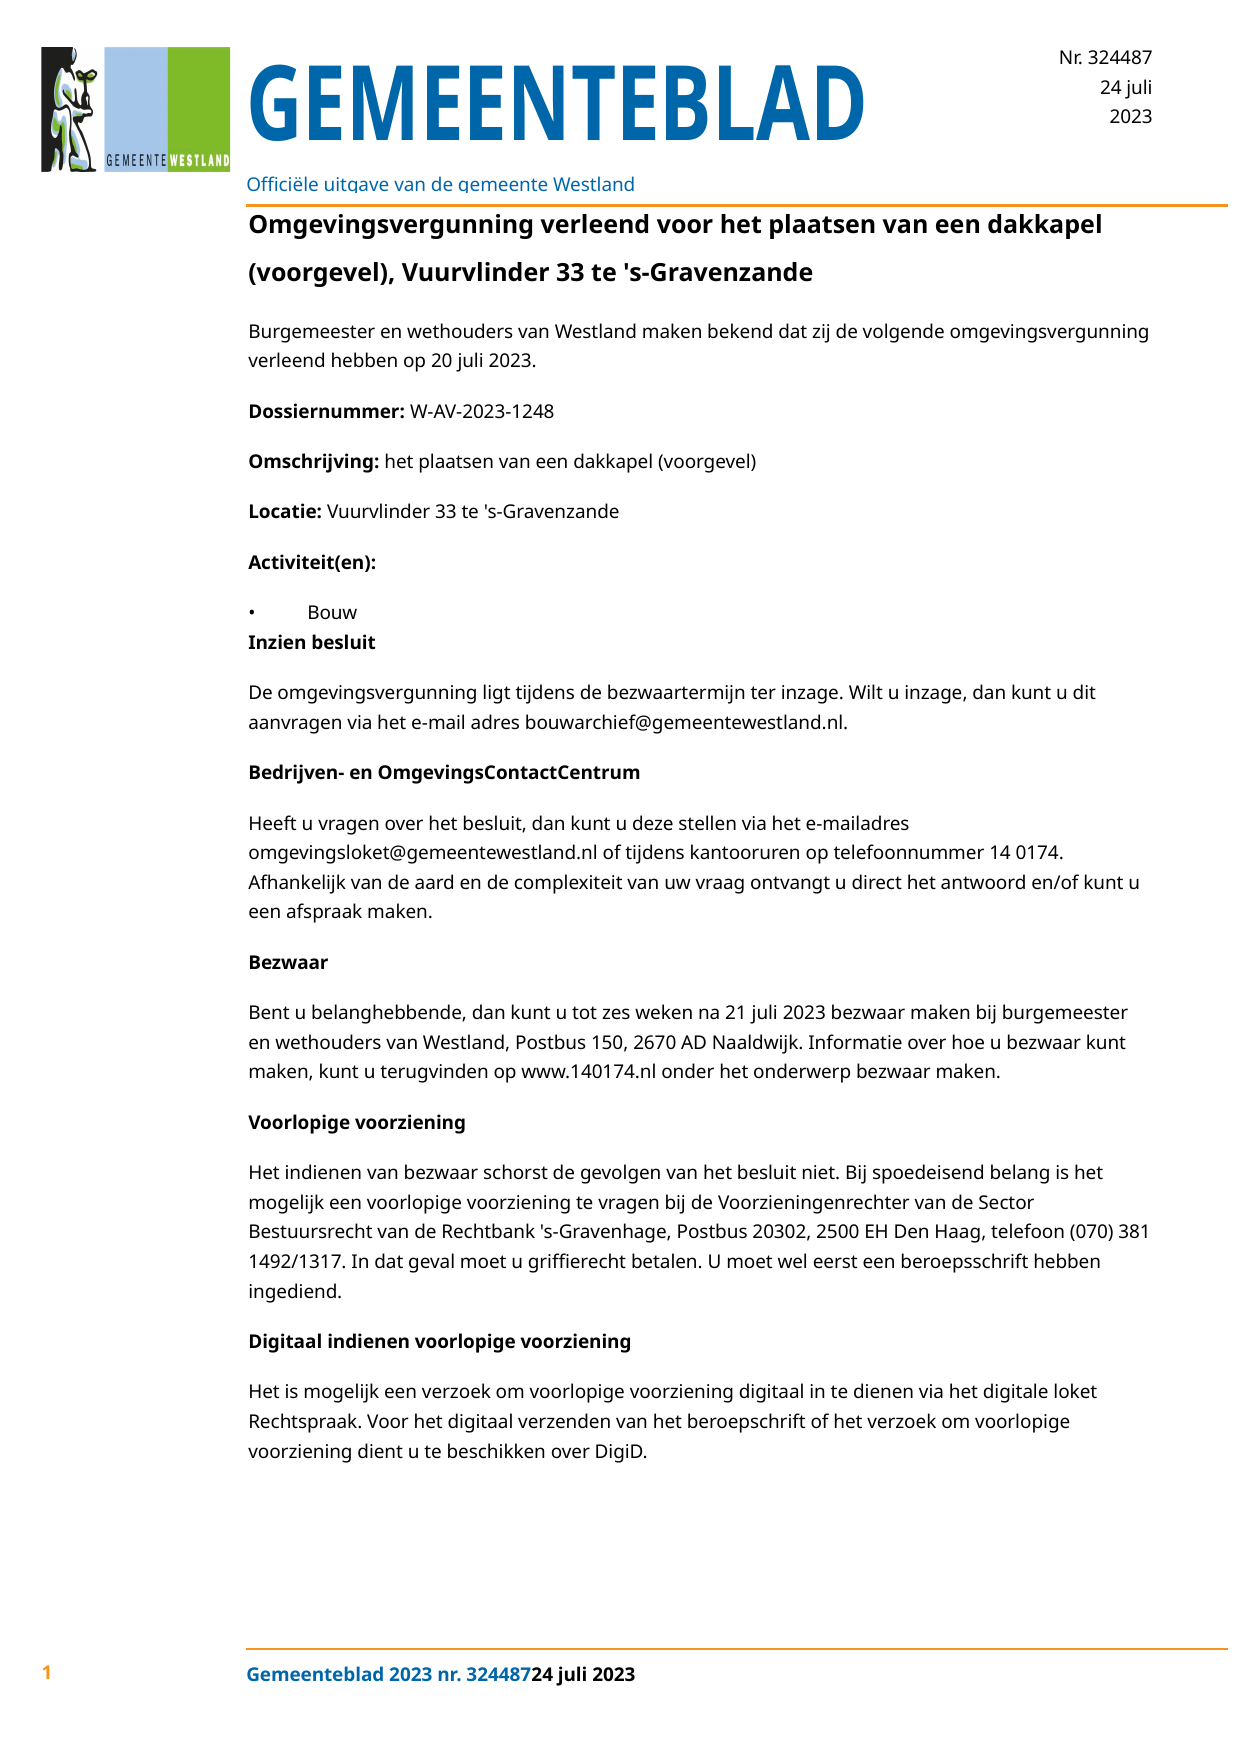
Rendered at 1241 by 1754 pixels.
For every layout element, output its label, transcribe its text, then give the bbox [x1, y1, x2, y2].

text Bezwaar [248, 949, 1152, 975]
text Bedrijven- en OmgevingsContactCentrum [248, 759, 1152, 785]
text Omschrijving: het plaatsen van een dakkapel (voorgevel) [248, 448, 1152, 474]
text De omgevingsvergunning ligt tijdens de bezwaartermijn ter inzage. Wilt u inzage, dan kunt u dit aanvragen via het e-mail adres bouwarchief@gemeentewestland.nl. [248, 679, 1152, 735]
text Locatie: Vuurvlinder 33 te 's-Gravenzande [248, 499, 1152, 524]
text Burgemeester en wethouders van Westland maken bekend dat zij de volgende omgevingsvergunning verleend hebben op 20 juli 2023. [248, 318, 1152, 373]
text Activiteit(en): [248, 549, 1152, 575]
text Het is mogelijk een verzoek om voorlopige voorziening digitaal in te dienen via het digitale loket Rechtspraak. Voor het digitaal verzenden van het beroepschrift of het verzoek om voorlopige voorziening dient u te beschikken over DigiD. [248, 1379, 1152, 1464]
text Digitaal indienen voorlopige voorziening [248, 1328, 1152, 1354]
picture [41, 47, 231, 172]
list Bouw [248, 599, 1152, 625]
text Inzien besluit [248, 629, 1152, 655]
text Het indienen van bezwaar schorst de gevolgen van het besluit niet. Bij spoedeisend belang is het mogelijk een voorlopige voorziening te vragen bij de Voorzieningenrechter van de Sector Bestuursrecht van de Rechtbank 's-Gravenhage, Postbus 20302, 2500 EH Den Haag, telefoon (070) 381 1492/1317. In dat geval moet u griffierecht betalen. U moet wel eerst een beroepsschrift hebben ingediend. [248, 1159, 1152, 1304]
text Voorlopige voorziening [248, 1109, 1152, 1135]
text Bent u belanghebbende, dan kunt u tot zes weken na 21 juli 2023 bezwaar maken bij burgemeester en wethouders van Westland, Postbus 150, 2670 AD Naaldwijk. Informatie over hoe u bezwaar kunt maken, kunt u terugvinden op www.140174.nl onder het onderwerp bezwaar maken. [248, 999, 1152, 1084]
text Heeft u vragen over het besluit, dan kunt u deze stellen via het e-mailadres omgevingsloket@gemeentewestland.nl of tijdens kantooruren op telefoonnummer 14 0174. Afhankelijk van de aard en de complexiteit van uw vraag ontvangt u direct het antwoord en/of kunt u een afspraak maken. [248, 810, 1152, 924]
text Dossiernummer: W-AV-2023-1248 [248, 398, 1152, 424]
text Omgevingsvergunning verleend voor het plaatsen van een dakkapel (voorgevel), Vuurvlinder 33 te 's-Gravenzande [248, 207, 1152, 288]
